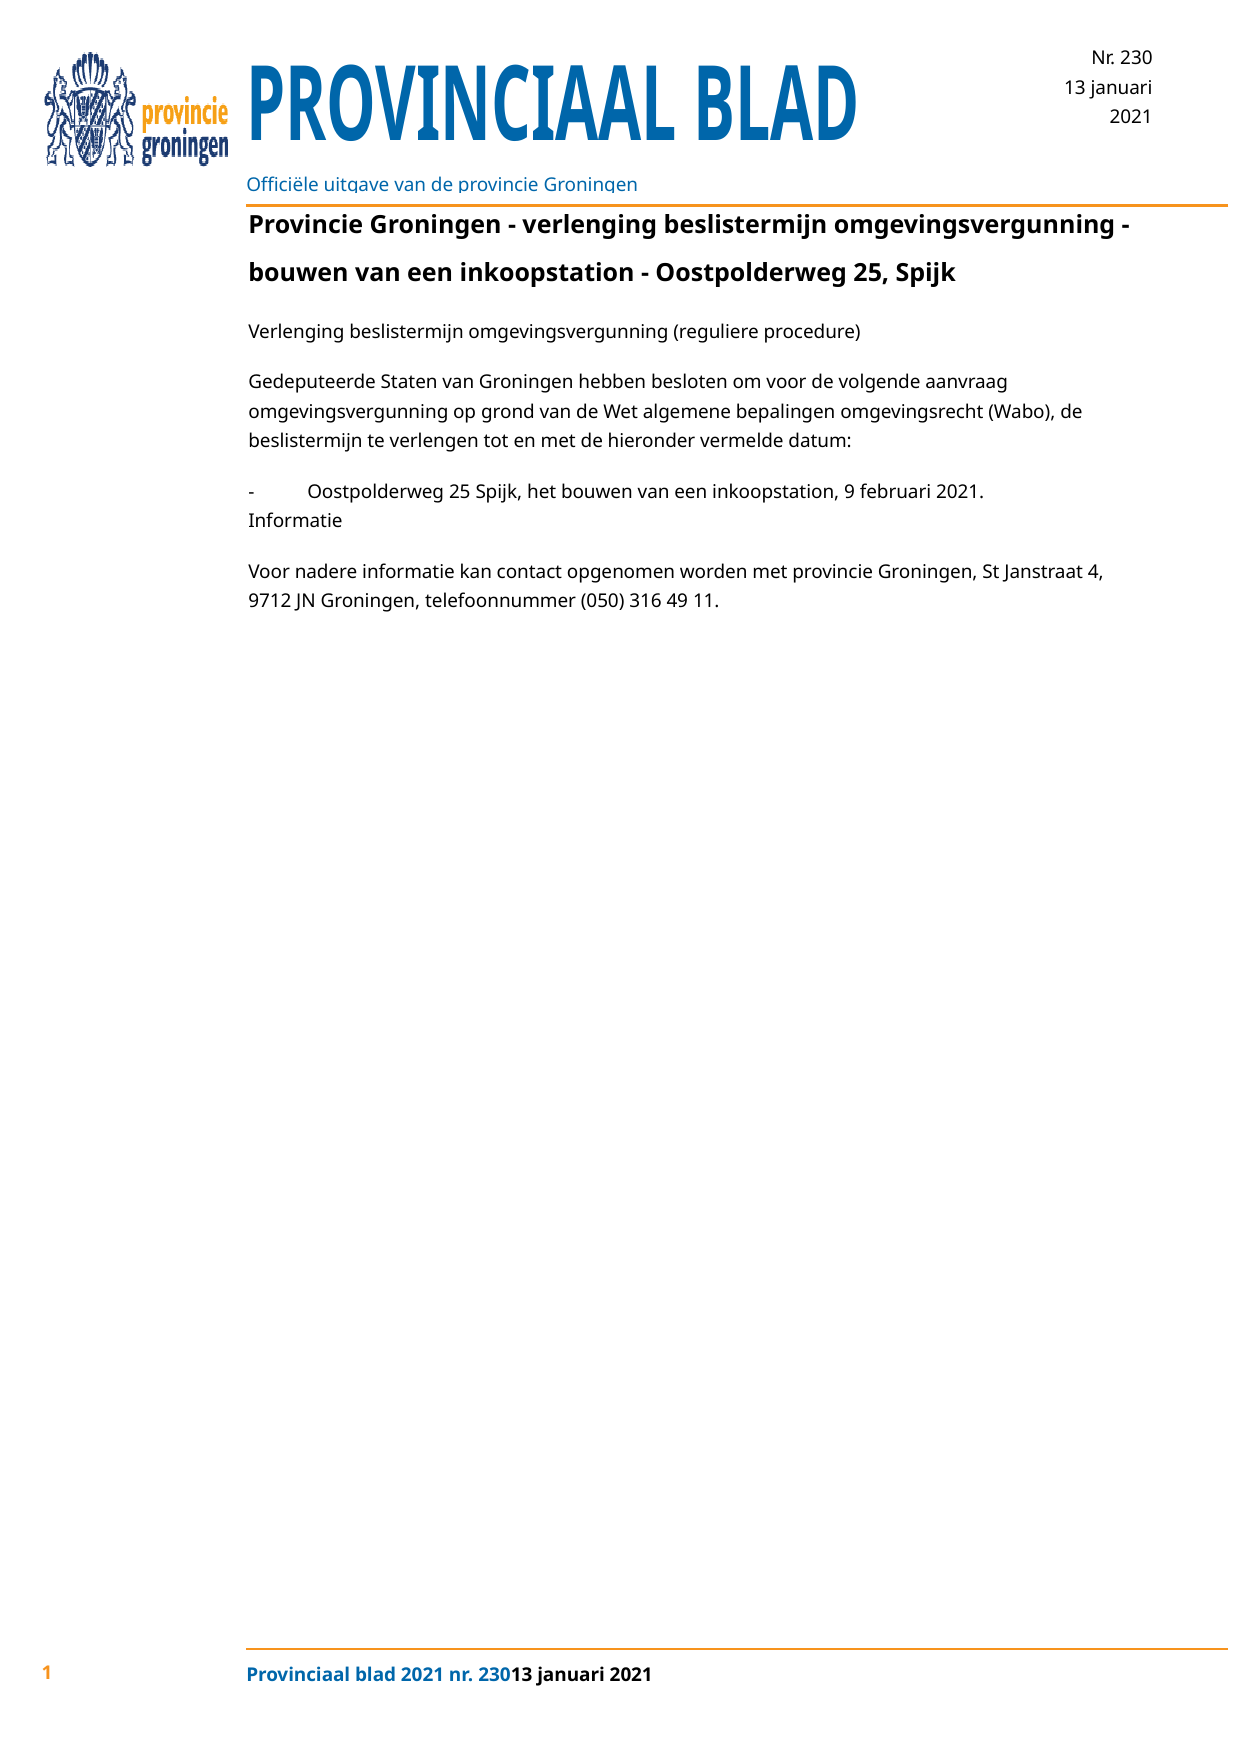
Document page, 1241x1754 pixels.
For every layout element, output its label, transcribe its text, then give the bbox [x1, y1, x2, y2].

picture [41, 47, 231, 172]
text Informatie [248, 507, 1152, 533]
list Oostpolderweg 25 Spijk, het bouwen van een inkoopstation, 9 februari 2021. [248, 478, 1152, 504]
text Voor nadere informatie kan contact opgenomen worden met provincie Groningen, St Janstraat 4, 9712 JN Groningen, telefoonnummer (050) 316 49 11. [248, 558, 1152, 613]
text Verlenging beslistermijn omgevingsvergunning (reguliere procedure) [248, 318, 1152, 344]
text Provincie Groningen - verlenging beslistermijn omgevingsvergunning - bouwen van een inkoopstation - Oostpolderweg 25, Spijk [248, 207, 1152, 288]
text Gedeputeerde Staten van Groningen hebben besloten om voor de volgende aanvraag omgevingsvergunning op grond van de Wet algemene bepalingen omgevingsrecht (Wabo), de beslistermijn te verlengen tot en met de hieronder vermelde datum: [248, 368, 1152, 453]
